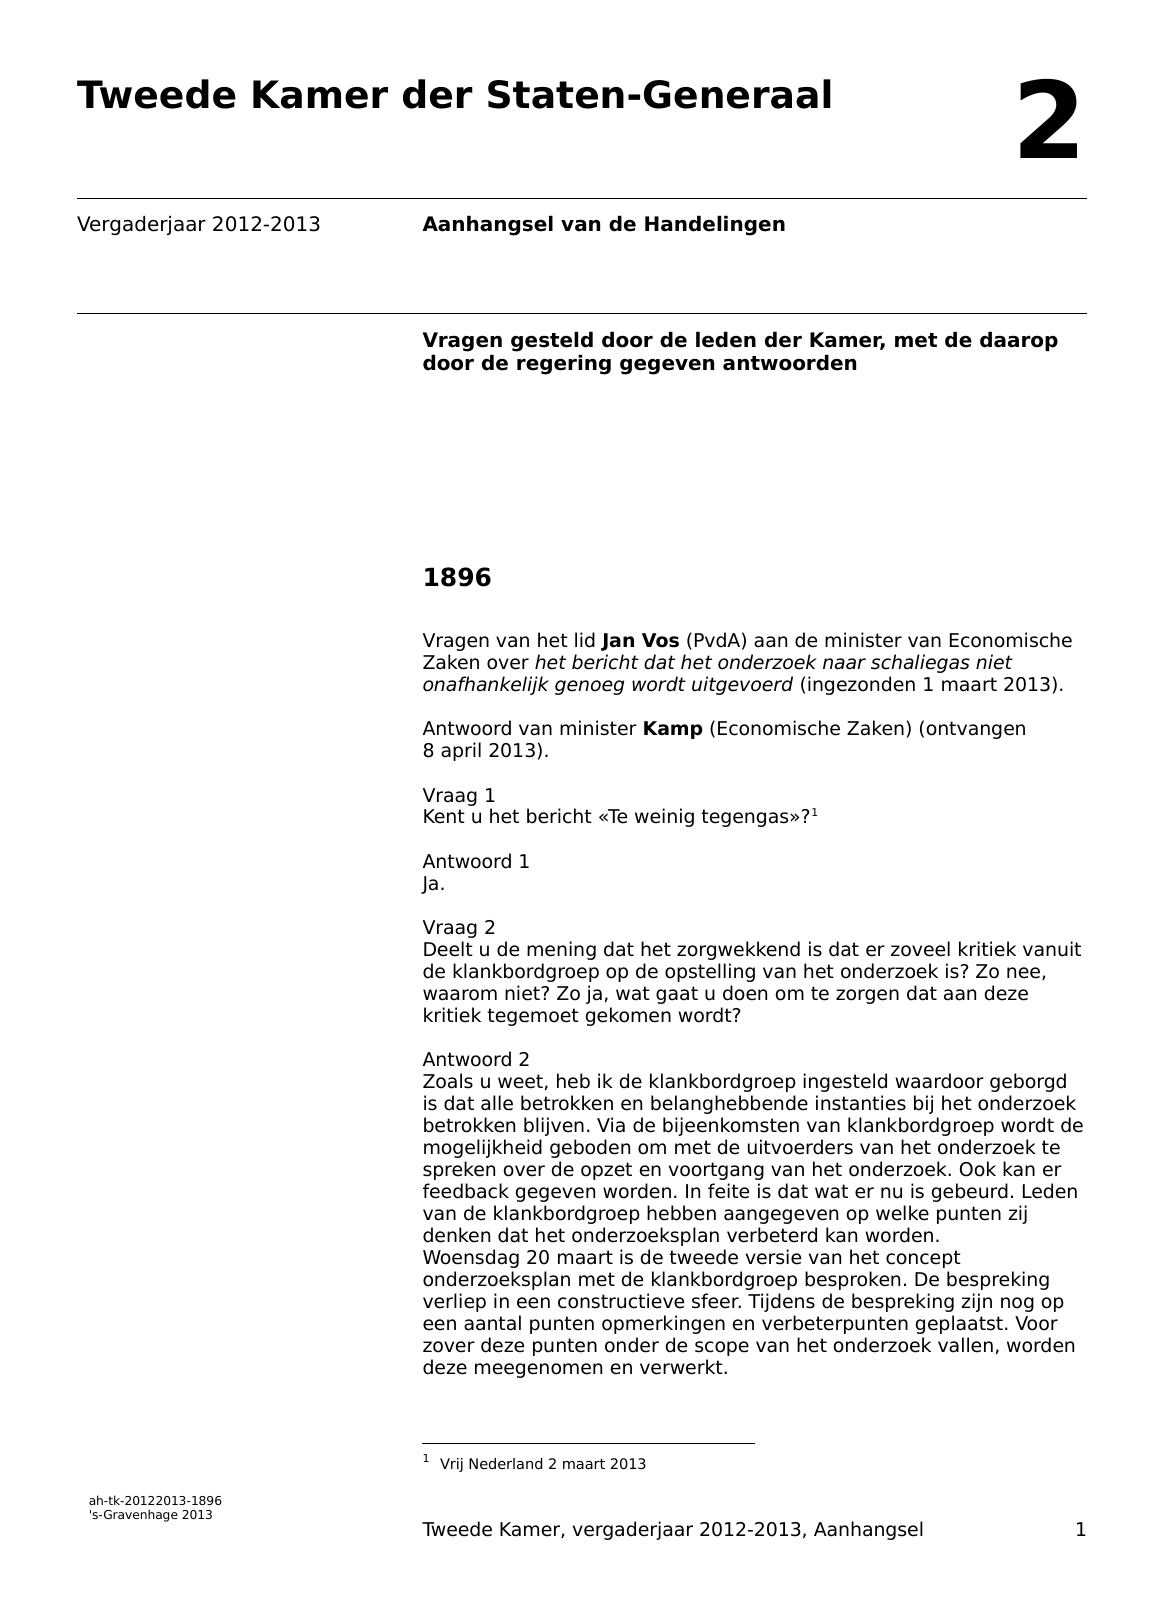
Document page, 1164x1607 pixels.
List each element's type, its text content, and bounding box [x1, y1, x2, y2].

text Antwoord 1 [422, 851, 1087, 873]
text Vragen van het lid Jan Vos (PvdA) aan de minister van Economische Zaken over het bericht dat het onderzoek naar schaliegas niet onafhankelijk genoeg wordt uitgevoerd (ingezonden 1 maart 2013). [422, 630, 1087, 696]
table_cell Aanhangsel van de Handelingen [422, 199, 1087, 313]
text Deelt u de mening dat het zorgwekkend is dat er zoveel kritiek vanuit de klankbordgroep op de opstelling van het onderzoek is? Zo nee, waarom niet? Zo ja, wat gaat u doen om te zorgen dat aan deze kritiek tegemoet gekomen wordt? [422, 939, 1087, 1027]
table_header 2 [886, 59, 1087, 198]
table_cell Vergaderjaar 2012-2013 [77, 199, 422, 313]
table_cell [77, 314, 422, 375]
text Vraag 1 [422, 784, 1087, 806]
text Zoals u weet, heb ik de klankbordgroep ingesteld waardoor geborgd is dat alle betrokken en belanghebbende instanties bij het onderzoek betrokken blijven. Via de bijeenkomsten van klankbordgroep wordt de mogelijkheid geboden om met de uitvoerders van het onderzoek te spreken over de opzet en voortgang van het onderzoek. Ook kan er feedback gegeven worden. In feite is dat wat er nu is gebeurd. Leden van de klankbordgroep hebben aangegeven op welke punten zij denken dat het onderzoeksplan verbeterd kan worden. [422, 1071, 1087, 1247]
text ah-tk-20122013-1896 [88, 1494, 323, 1508]
text 's-Gravenhage 2013 [88, 1508, 323, 1522]
text Ja. [422, 873, 1087, 894]
text Vrij Nederland 2 maart 2013 [422, 1452, 1087, 1474]
table_cell Vragen gesteld door de leden der Kamer, met de daarop door de regering gegeven antwoorden [422, 314, 1087, 375]
text Kent u het bericht «Te weinig tegengas»? [422, 806, 1087, 828]
text Antwoord 2 [422, 1049, 1087, 1071]
table_header Tweede Kamer der Staten-Generaal [77, 59, 886, 198]
text Vraag 2 [422, 917, 1087, 939]
text 1896 [422, 563, 1087, 592]
text Antwoord van minister Kamp (Economische Zaken) (ontvangen 8 april 2013). [422, 718, 1087, 762]
text Woensdag 20 maart is de tweede versie van het concept onderzoeksplan met de klankbordgroep besproken. De bespreking verliep in een constructieve sfeer. Tijdens de bespreking zijn nog op een aantal punten opmerkingen en verbeterpunten geplaatst. Voor zover deze punten onder de scope van het onderzoek vallen, worden deze meegenomen en verwerkt. [422, 1247, 1087, 1378]
